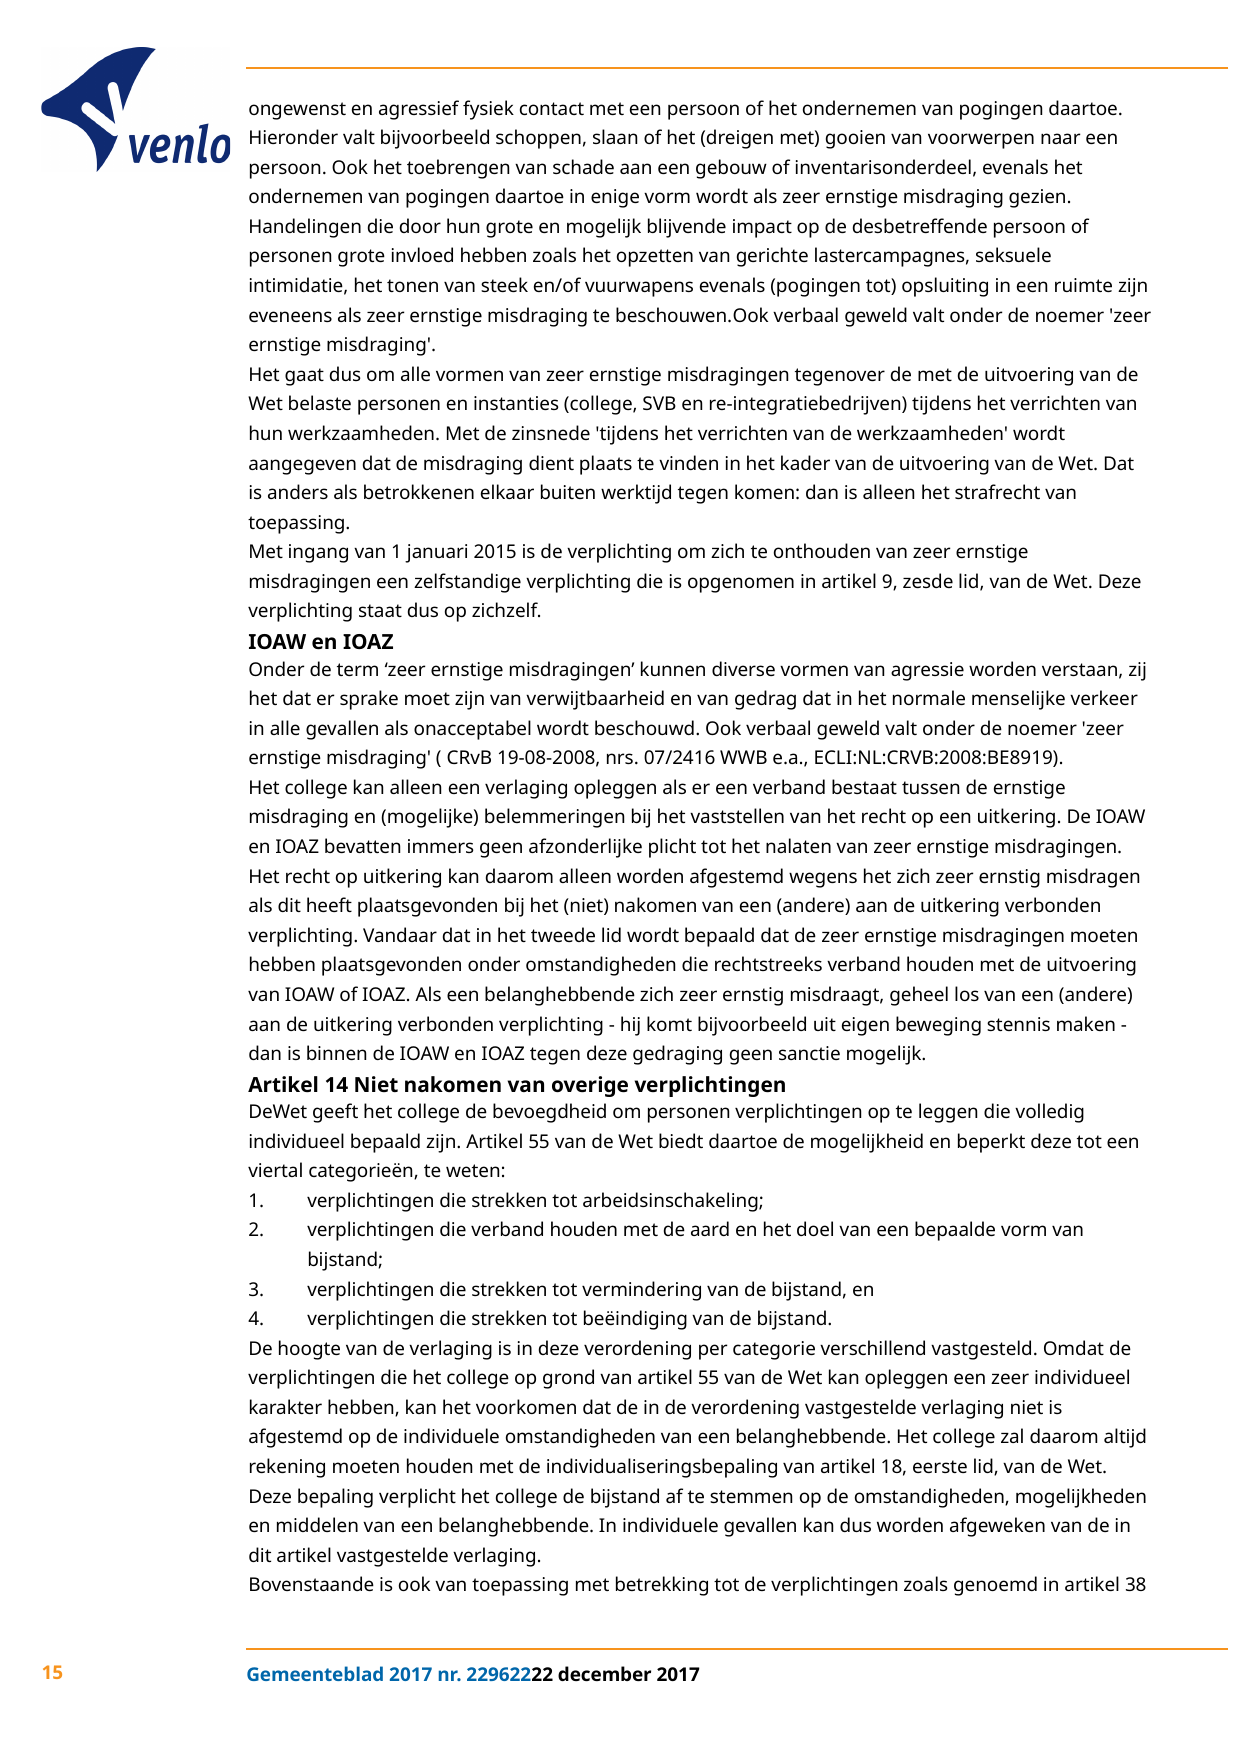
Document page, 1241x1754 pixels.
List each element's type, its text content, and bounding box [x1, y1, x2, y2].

text IOAW en IOAZ [248, 627, 1152, 656]
list verplichtingen die strekken tot arbeidsinschakeling; [248, 1187, 1152, 1213]
text Bovenstaande is ook van toepassing met betrekking tot de verplichtingen zoals genoemd in artikel 38 [248, 1572, 1152, 1597]
list verplichtingen die verband houden met de aard en het doel van een bepaalde vorm van bijstand; [248, 1217, 1152, 1272]
text Onder de term ‘zeer ernstige misdragingen’ kunnen diverse vormen van agressie worden verstaan, zij het dat er sprake moet zijn van verwijtbaarheid en van gedrag dat in het normale menselijke verkeer in alle gevallen als onacceptabel wordt beschouwd. Ook verbaal geweld valt onder de noemer 'zeer ernstige misdraging' ( CRvB 19-08-2008, nrs. 07/2416 WWB e.a., ECLI:NL:CRVB:2008:BE8919). [248, 656, 1152, 770]
picture [41, 47, 231, 172]
text Artikel 14 Niet nakomen van overige verplichtingen [248, 1070, 1152, 1098]
text ongewenst en agressief fysiek contact met een persoon of het ondernemen van pogingen daartoe. Hieronder valt bijvoorbeeld schoppen, slaan of het (dreigen met) gooien van voorwerpen naar een persoon. Ook het toebrengen van schade aan een gebouw of inventarisonderdeel, evenals het ondernemen van pogingen daartoe in enige vorm wordt als zeer ernstige misdraging gezien. Handelingen die door hun grote en mogelijk blijvende impact op de desbetreffende persoon of personen grote invloed hebben zoals het opzetten van gerichte lastercampagnes, seksuele intimidatie, het tonen van steek en/of vuurwapens evenals (pogingen tot) opsluiting in een ruimte zijn eveneens als zeer ernstige misdraging te beschouwen.Ook verbaal geweld valt onder de noemer 'zeer ernstige misdraging'. [248, 95, 1152, 357]
list verplichtingen die strekken tot vermindering van de bijstand, en [248, 1276, 1152, 1302]
text Met ingang van 1 januari 2015 is de verplichting om zich te onthouden van zeer ernstige misdragingen een zelfstandige verplichting die is opgenomen in artikel 9, zesde lid, van de Wet. Deze verplichting staat dus op zichzelf. [248, 538, 1152, 623]
text Het gaat dus om alle vormen van zeer ernstige misdragingen tegenover de met de uitvoering van de Wet belaste personen en instanties (college, SVB en re-integratiebedrijven) tijdens het verrichten van hun werkzaamheden. Met de zinsnede 'tijdens het verrichten van de werkzaamheden' wordt aangegeven dat de misdraging dient plaats te vinden in het kader van de uitvoering van de Wet. Dat is anders als betrokkenen elkaar buiten werktijd tegen komen: dan is alleen het strafrecht van toepassing. [248, 361, 1152, 535]
text DeWet geeft het college de bevoegdheid om personen verplichtingen op te leggen die volledig individueel bepaald zijn. Artikel 55 van de Wet biedt daartoe de mogelijkheid en beperkt deze tot een viertal categorieën, te weten: [248, 1098, 1152, 1183]
text De hoogte van de verlaging is in deze verordening per categorie verschillend vastgesteld. Omdat de verplichtingen die het college op grond van artikel 55 van de Wet kan opleggen een zeer individueel karakter hebben, kan het voorkomen dat de in de verordening vastgestelde verlaging niet is afgestemd op de individuele omstandigheden van een belanghebbende. Het college zal daarom altijd rekening moeten houden met de individualiseringsbepaling van artikel 18, eerste lid, van de Wet. Deze bepaling verplicht het college de bijstand af te stemmen op de omstandigheden, mogelijkheden en middelen van een belanghebbende. In individuele gevallen kan dus worden afgeweken van de in dit artikel vastgestelde verlaging. [248, 1335, 1152, 1568]
list verplichtingen die strekken tot beëindiging van de bijstand. [248, 1305, 1152, 1331]
text Het college kan alleen een verlaging opleggen als er een verband bestaat tussen de ernstige misdraging en (mogelijke) belemmeringen bij het vaststellen van het recht op een uitkering. De IOAW en IOAZ bevatten immers geen afzonderlijke plicht tot het nalaten van zeer ernstige misdragingen. Het recht op uitkering kan daarom alleen worden afgestemd wegens het zich zeer ernstig misdragen als dit heeft plaatsgevonden bij het (niet) nakomen van een (andere) aan de uitkering verbonden verplichting. Vandaar dat in het tweede lid wordt bepaald dat de zeer ernstige misdragingen moeten hebben plaatsgevonden onder omstandigheden die rechtstreeks verband houden met de uitvoering van IOAW of IOAZ. Als een belanghebbende zich zeer ernstig misdraagt, geheel los van een (andere) aan de uitkering verbonden verplichting - hij komt bijvoorbeeld uit eigen beweging stennis maken - dan is binnen de IOAW en IOAZ tegen deze gedraging geen sanctie mogelijk. [248, 774, 1152, 1066]
